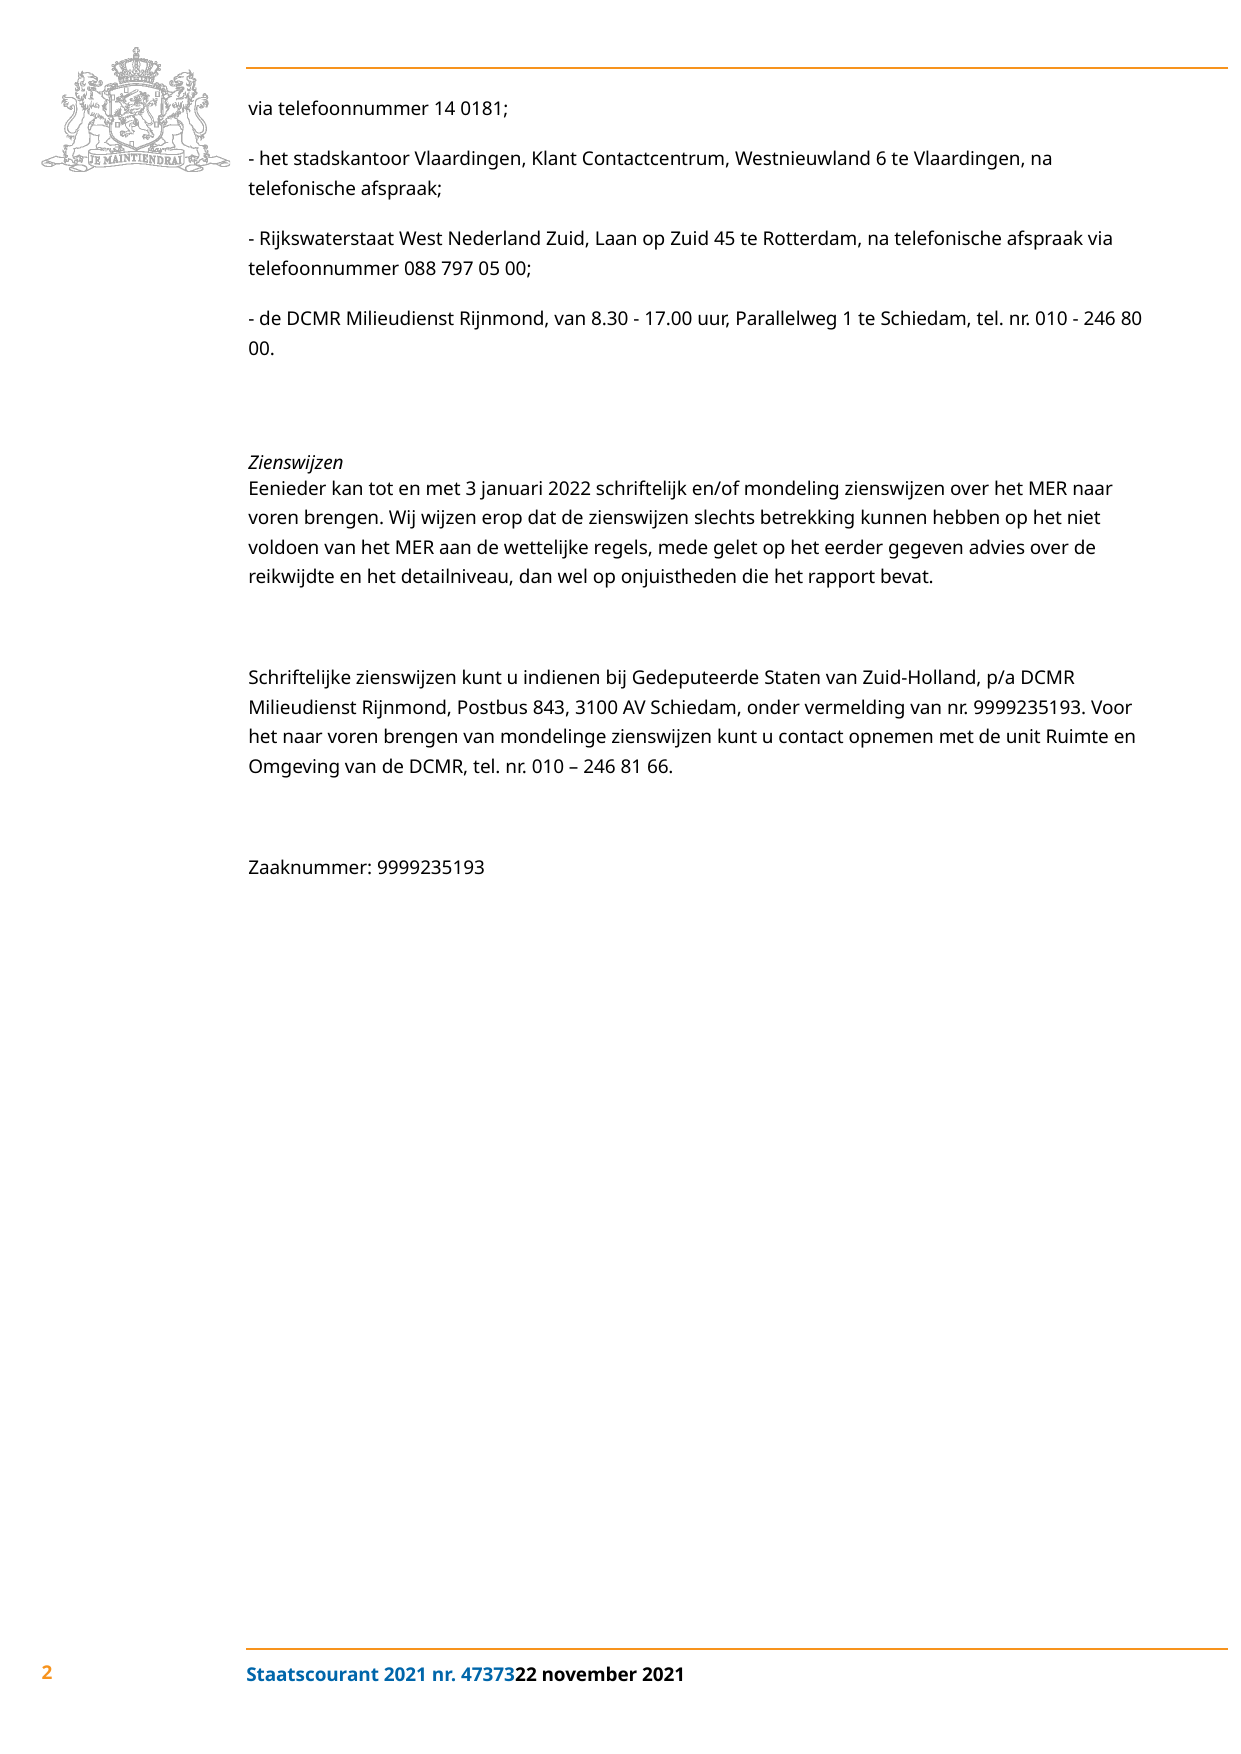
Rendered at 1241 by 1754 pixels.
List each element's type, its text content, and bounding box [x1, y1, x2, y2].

text via telefoonnummer 14 0181; [248, 95, 1152, 121]
text - het stadskantoor Vlaardingen, Klant Contactcentrum, Westnieuwland 6 te Vlaardingen, na telefonische afspraak; [248, 145, 1152, 201]
text Eenieder kan tot en met 3 januari 2022 schriftelijk en/of mondeling zienswijzen over het MER naar voren brengen. Wij wijzen erop dat de zienswijzen slechts betrekking kunnen hebben op het niet voldoen van het MER aan de wettelijke regels, mede gelet op het eerder gegeven advies over de reikwijdte en het detailniveau, dan wel op onjuistheden die het rapport bevat. [248, 475, 1152, 589]
text Zienswijzen [248, 449, 1152, 475]
text Schriftelijke zienswijzen kunt u indienen bij Gedeputeerde Staten van Zuid-Holland, p/a DCMR Milieudienst Rijnmond, Postbus 843, 3100 AV Schiedam, onder vermelding van nr. 9999235193. Voor het naar voren brengen van mondelinge zienswijzen kunt u contact opnemen met de unit Ruimte en Omgeving van de DCMR, tel. nr. 010 – 246 81 66. [248, 664, 1152, 779]
text - Rijkswaterstaat West Nederland Zuid, Laan op Zuid 45 te Rotterdam, na telefonische afspraak via telefoonnummer 088 797 05 00; [248, 225, 1152, 281]
text Zaaknummer: 9999235193 [248, 854, 1152, 880]
text - de DCMR Milieudienst Rijnmond, van 8.30 - 17.00 uur, Parallelweg 1 te Schiedam, tel. nr. 010 - 246 80 00. [248, 305, 1152, 361]
picture [41, 47, 231, 172]
